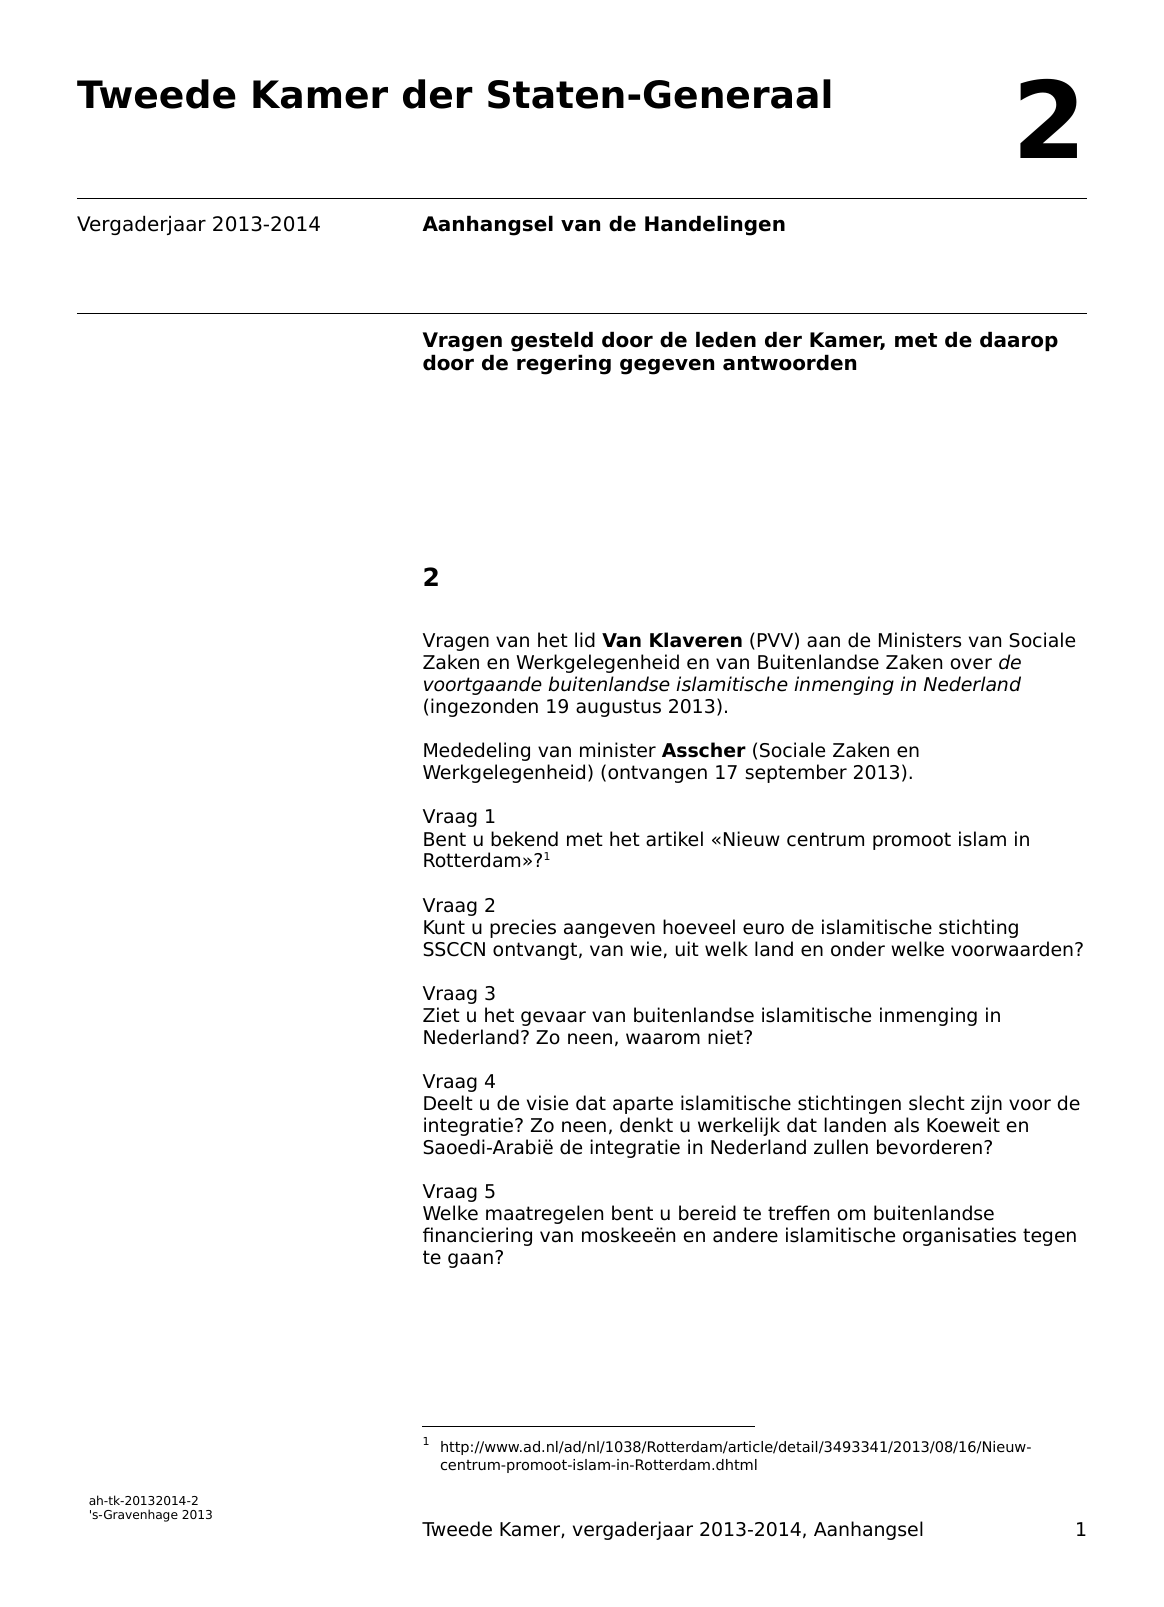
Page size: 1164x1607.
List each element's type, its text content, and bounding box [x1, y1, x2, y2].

text Kunt u precies aangeven hoeveel euro de islamitische stichting SSCCN ontvangt, van wie, uit welk land en onder welke voorwaarden? [422, 917, 1087, 961]
text Vraag 2 [422, 894, 1087, 917]
text http://www.ad.nl/ad/nl/1038/Rotterdam/article/detail/3493341/2013/08/16/Nieuw-centrum-promoot-islam-in-Rotterdam.dhtml [422, 1435, 1087, 1474]
text Bent u bekend met het artikel «Nieuw centrum promoot islam in Rotterdam»? [422, 828, 1087, 872]
text 's-Gravenhage 2013 [88, 1508, 323, 1522]
text Vraag 3 [422, 983, 1087, 1005]
table_cell Vergaderjaar 2013-2014 [77, 199, 422, 313]
table_cell Aanhangsel van de Handelingen [422, 199, 1087, 313]
text Ziet u het gevaar van buitenlandse islamitische inmenging in Nederland? Zo neen, waarom niet? [422, 1005, 1087, 1049]
text Vraag 5 [422, 1181, 1087, 1203]
table_header 2 [886, 59, 1087, 198]
text Vraag 1 [422, 806, 1087, 828]
text 2 [422, 563, 1087, 592]
text Vraag 4 [422, 1071, 1087, 1093]
table_cell Vragen gesteld door de leden der Kamer, met de daarop door de regering gegeven antwoorden [422, 314, 1087, 375]
table_header Tweede Kamer der Staten-Generaal [77, 59, 886, 198]
text ah-tk-20132014-2 [88, 1494, 323, 1508]
text Deelt u de visie dat aparte islamitische stichtingen slecht zijn voor de integratie? Zo neen, denkt u werkelijk dat landen als Koeweit en Saoedi-Arabië de integratie in Nederland zullen bevorderen? [422, 1093, 1087, 1159]
text Vragen van het lid Van Klaveren (PVV) aan de Ministers van Sociale Zaken en Werkgelegenheid en van Buitenlandse Zaken over de voortgaande buitenlandse islamitische inmenging in Nederland (ingezonden 19 augustus 2013). [422, 630, 1087, 718]
text Welke maatregelen bent u bereid te treffen om buitenlandse financiering van moskeeën en andere islamitische organisaties tegen te gaan? [422, 1203, 1087, 1269]
table_cell [77, 314, 422, 375]
text Mededeling van minister Asscher (Sociale Zaken en Werkgelegenheid) (ontvangen 17 september 2013). [422, 740, 1087, 784]
